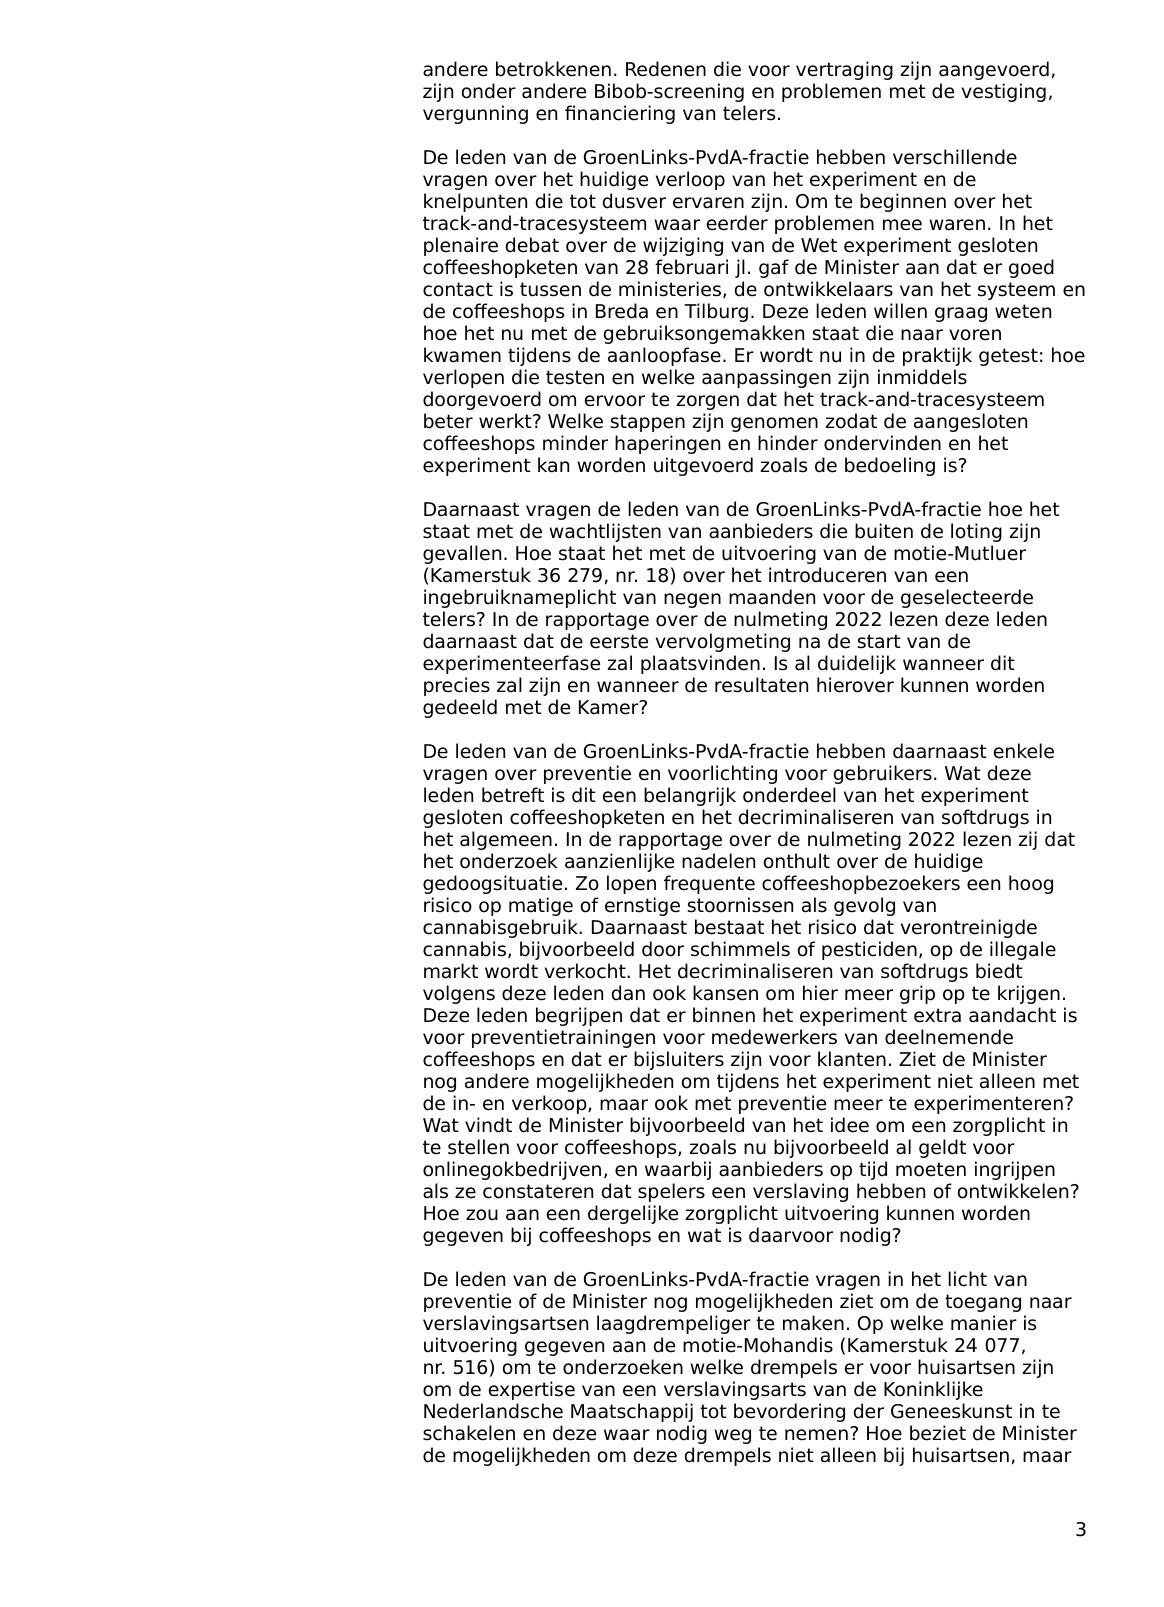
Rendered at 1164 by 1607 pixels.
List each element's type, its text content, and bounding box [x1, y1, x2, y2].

text Daarnaast vragen de leden van de GroenLinks-PvdA-fractie hoe het staat met de wachtlijsten van aanbieders die buiten de loting zijn gevallen. Hoe staat het met de uitvoering van de motie-Mutluer (Kamerstuk 36 279, nr. 18) over het introduceren van een ingebruiknameplicht van negen maanden voor de geselecteerde telers? In de rapportage over de nulmeting 2022 lezen deze leden daarnaast dat de eerste vervolgmeting na de start van de experimenteerfase zal plaatsvinden. Is al duidelijk wanneer dit precies zal zijn en wanneer de resultaten hierover kunnen worden gedeeld met de Kamer? [422, 499, 1087, 719]
text De leden van de GroenLinks-PvdA-fractie vragen in het licht van preventie of de Minister nog mogelijkheden ziet om de toegang naar verslavingsartsen laagdrempeliger te maken. Op welke manier is uitvoering gegeven aan de motie-Mohandis (Kamerstuk 24 077, nr. 516) om te onderzoeken welke drempels er voor huisartsen zijn om de expertise van een verslavingsarts van de Koninklijke Nederlandsche Maatschappij tot bevordering der Geneeskunst in te schakelen en deze waar nodig weg te nemen? Hoe beziet de Minister de mogelijkheden om deze drempels niet alleen bij huisartsen, maar [422, 1269, 1087, 1467]
text De leden van de GroenLinks-PvdA-fractie hebben verschillende vragen over het huidige verloop van het experiment en de knelpunten die tot dusver ervaren zijn. Om te beginnen over het track-and-tracesysteem waar eerder problemen mee waren. In het plenaire debat over de wijziging van de Wet experiment gesloten coffeeshopketen van 28 februari jl. gaf de Minister aan dat er goed contact is tussen de ministeries, de ontwikkelaars van het systeem en de coffeeshops in Breda en Tilburg. Deze leden willen graag weten hoe het nu met de gebruiksongemakken staat die naar voren kwamen tijdens de aanloopfase. Er wordt nu in de praktijk getest: hoe verlopen die testen en welke aanpassingen zijn inmiddels doorgevoerd om ervoor te zorgen dat het track-and-tracesysteem beter werkt? Welke stappen zijn genomen zodat de aangesloten coffeeshops minder haperingen en hinder ondervinden en het experiment kan worden uitgevoerd zoals de bedoeling is? [422, 147, 1087, 477]
text andere betrokkenen. Redenen die voor vertraging zijn aangevoerd, zijn onder andere Bibob-screening en problemen met de vestiging, vergunning en financiering van telers. [422, 59, 1087, 125]
text De leden van de GroenLinks-PvdA-fractie hebben daarnaast enkele vragen over preventie en voorlichting voor gebruikers. Wat deze leden betreft is dit een belangrijk onderdeel van het experiment gesloten coffeeshopketen en het decriminaliseren van softdrugs in het algemeen. In de rapportage over de nulmeting 2022 lezen zij dat het onderzoek aanzienlijke nadelen onthult over de huidige gedoogsituatie. Zo lopen frequente coffeeshopbezoekers een hoog risico op matige of ernstige stoornissen als gevolg van cannabisgebruik. Daarnaast bestaat het risico dat verontreinigde cannabis, bijvoorbeeld door schimmels of pesticiden, op de illegale markt wordt verkocht. Het decriminaliseren van softdrugs biedt volgens deze leden dan ook kansen om hier meer grip op te krijgen. Deze leden begrijpen dat er binnen het experiment extra aandacht is voor preventietrainingen voor medewerkers van deelnemende coffeeshops en dat er bijsluiters zijn voor klanten. Ziet de Minister nog andere mogelijkheden om tijdens het experiment niet alleen met de in- en verkoop, maar ook met preventie meer te experimenteren? Wat vindt de Minister bijvoorbeeld van het idee om een zorgplicht in te stellen voor coffeeshops, zoals nu bijvoorbeeld al geldt voor onlinegokbedrijven, en waarbij aanbieders op tijd moeten ingrijpen als ze constateren dat spelers een verslaving hebben of ontwikkelen? Hoe zou aan een dergelijke zorgplicht uitvoering kunnen worden gegeven bij coffeeshops en wat is daarvoor nodig? [422, 741, 1087, 1247]
